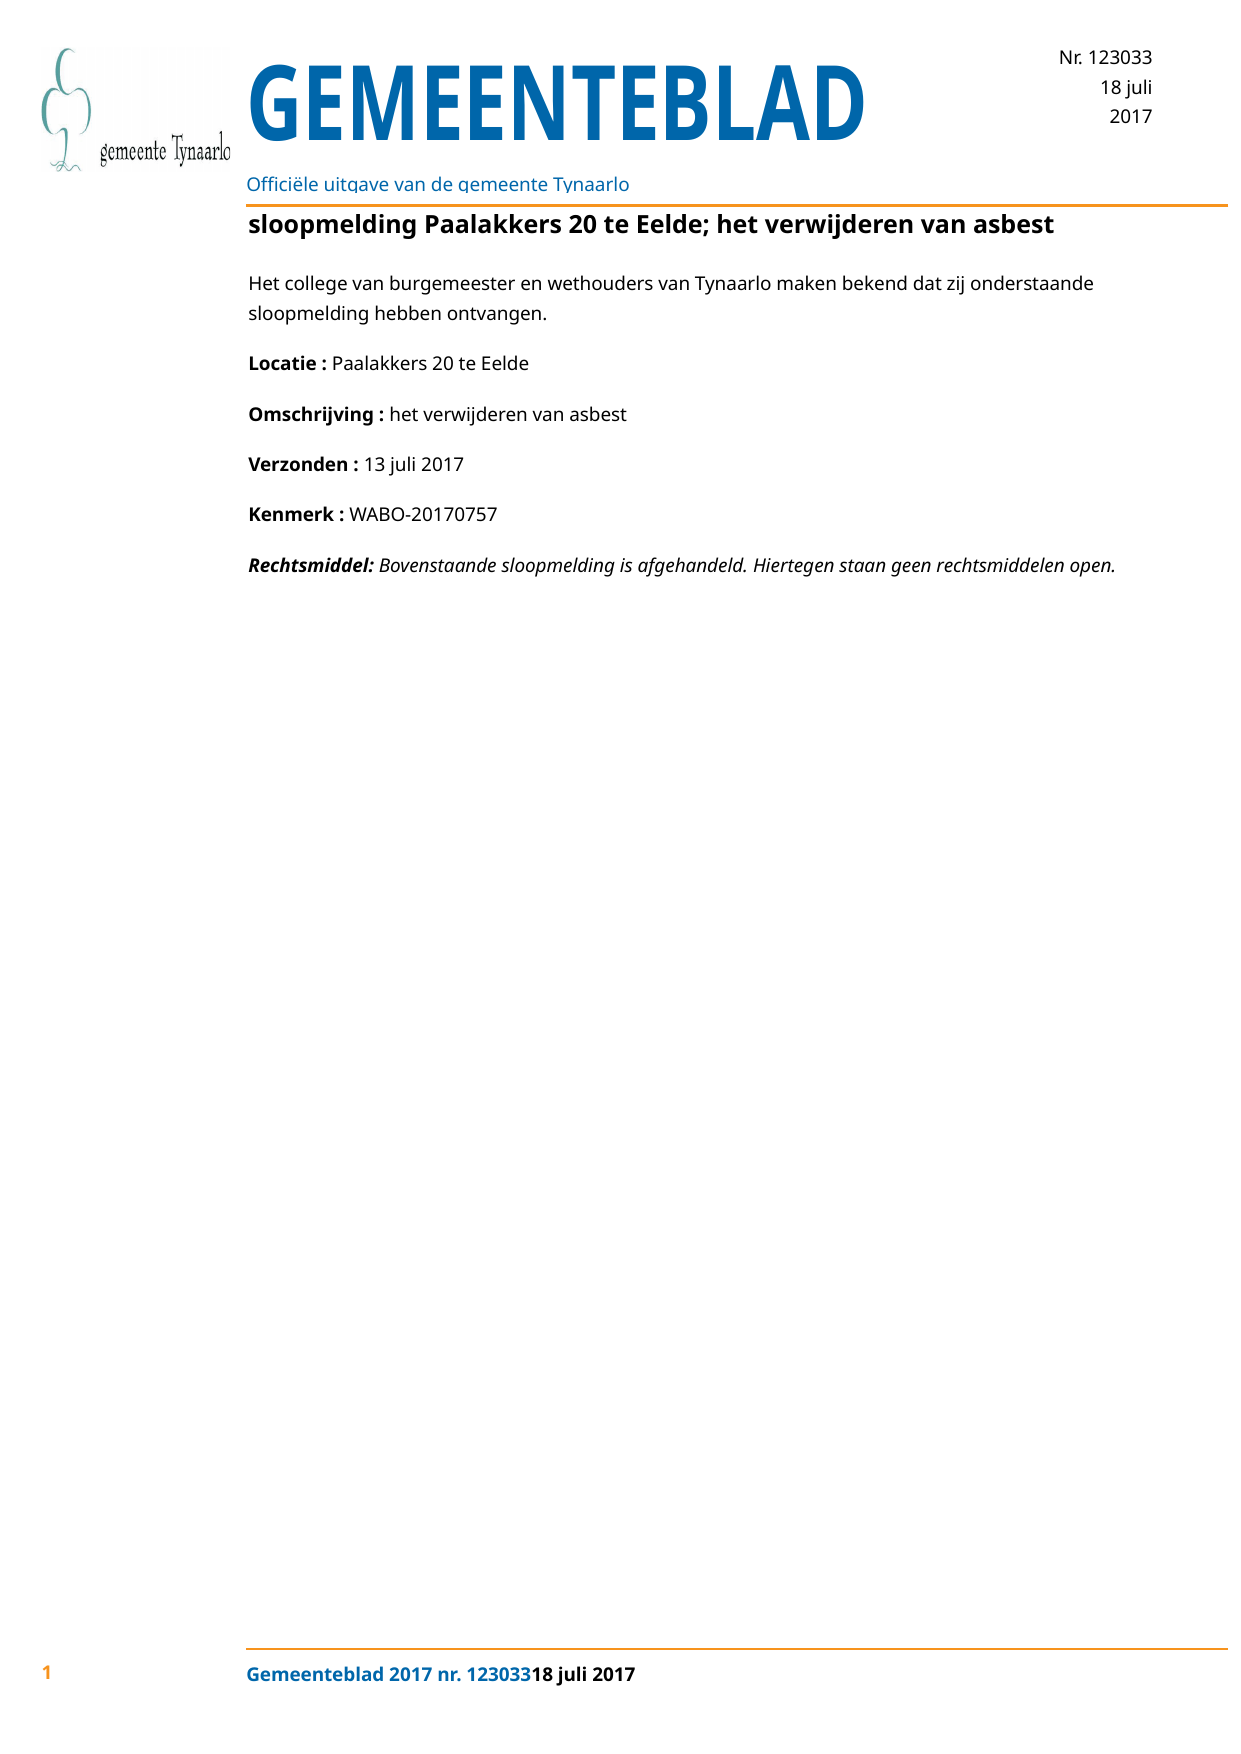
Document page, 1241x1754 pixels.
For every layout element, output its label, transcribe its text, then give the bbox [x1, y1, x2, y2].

text sloopmelding Paalakkers 20 te Eelde; het verwijderen van asbest [248, 207, 1152, 241]
text Rechtsmiddel: Bovenstaande sloopmelding is afgehandeld. Hiertegen staan geen rechtsmiddelen open. [248, 552, 1152, 578]
text Het college van burgemeester en wethouders van Tynaarlo maken bekend dat zij onderstaande sloopmelding hebben ontvangen. [248, 270, 1152, 326]
text Omschrijving : het verwijderen van asbest [248, 401, 1152, 426]
text Verzonden : 13 juli 2017 [248, 451, 1152, 477]
text Locatie : Paalakkers 20 te Eelde [248, 350, 1152, 376]
text Kenmerk : WABO-20170757 [248, 502, 1152, 527]
picture [41, 47, 231, 172]
